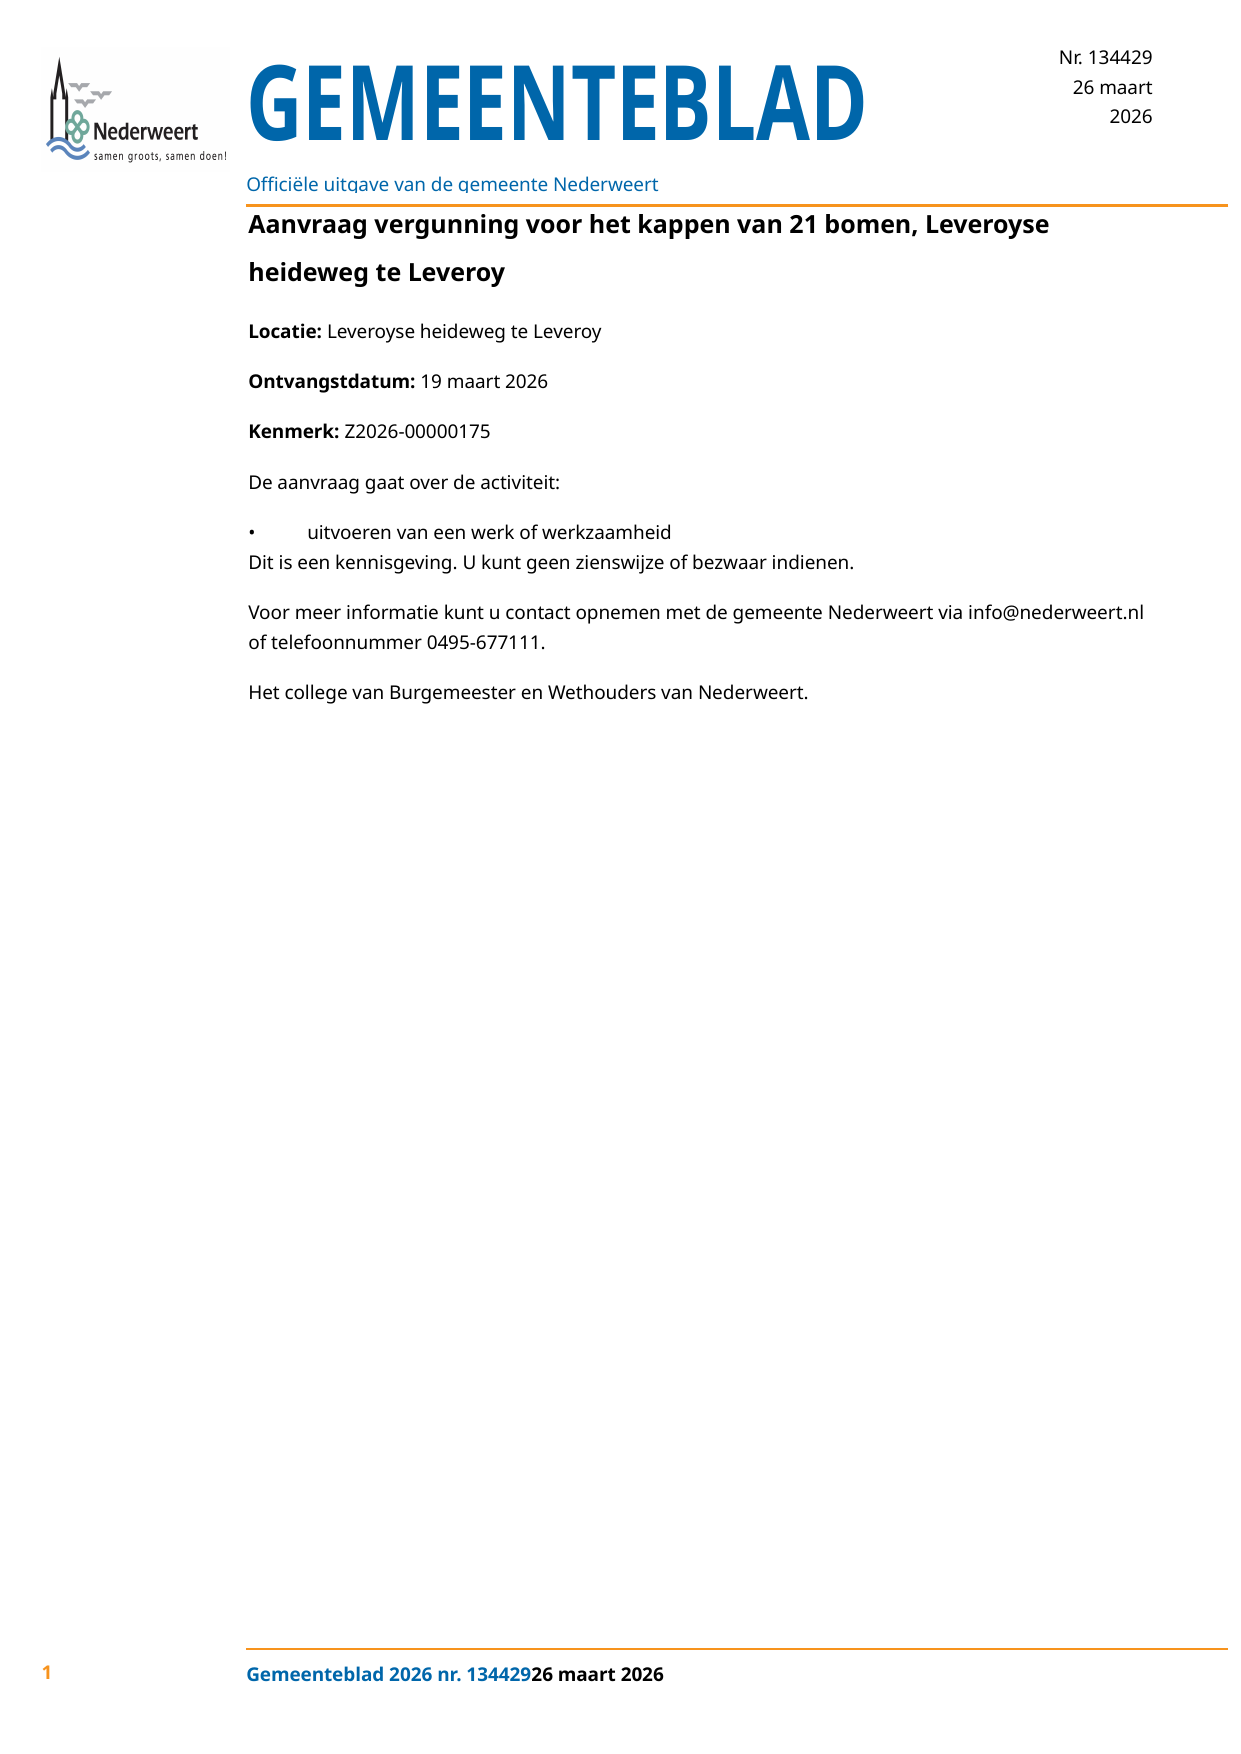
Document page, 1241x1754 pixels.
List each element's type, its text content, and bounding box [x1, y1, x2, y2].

text Het college van Burgemeester en Wethouders van Nederweert. [248, 679, 1152, 705]
text Dit is een kennisgeving. U kunt geen zienswijze of bezwaar indienen. [248, 549, 1152, 575]
picture [41, 47, 231, 172]
text Ontvangstdatum: 19 maart 2026 [248, 368, 1152, 394]
list uitvoeren van een werk of werkzaamheid [248, 519, 1152, 545]
text De aanvraag gaat over de activiteit: [248, 469, 1152, 495]
text Locatie: Leveroyse heideweg te Leveroy [248, 318, 1152, 344]
text Kenmerk: Z2026-00000175 [248, 419, 1152, 444]
text Aanvraag vergunning voor het kappen van 21 bomen, Leveroyse heideweg te Leveroy [248, 207, 1152, 288]
text Voor meer informatie kunt u contact opnemen met de gemeente Nederweert via info@nederweert.nl of telefoonnummer 0495-677111. [248, 599, 1152, 655]
